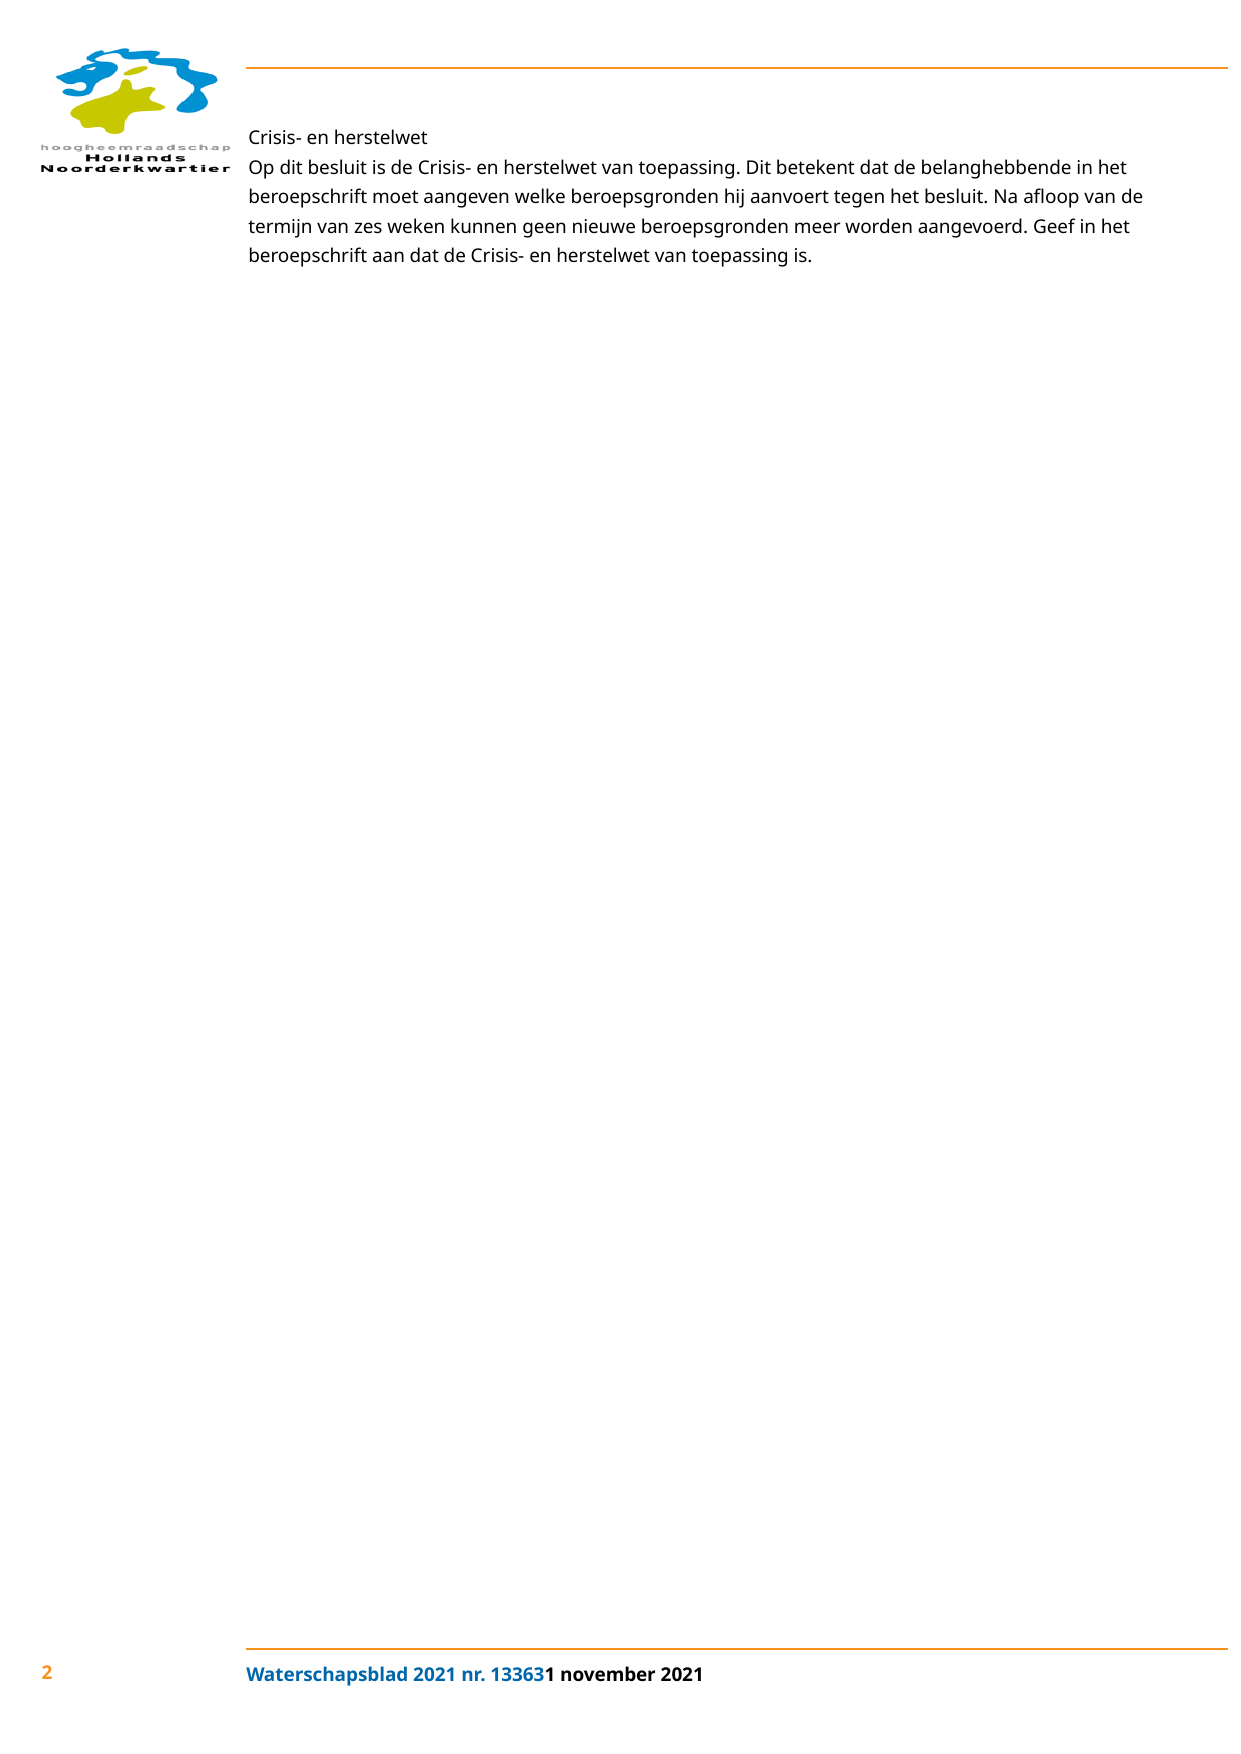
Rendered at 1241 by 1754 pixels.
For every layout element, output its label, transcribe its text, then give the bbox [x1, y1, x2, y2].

text Op dit besluit is de Crisis- en herstelwet van toepassing. Dit betekent dat de belanghebbende in het beroepschrift moet aangeven welke beroepsgronden hij aanvoert tegen het besluit. Na afloop van de termijn van zes weken kunnen geen nieuwe beroepsgronden meer worden aangevoerd. Geef in het beroepschrift aan dat de Crisis- en herstelwet van toepassing is. [248, 154, 1152, 268]
picture [41, 47, 231, 172]
text Crisis- en herstelwet [248, 124, 1152, 150]
